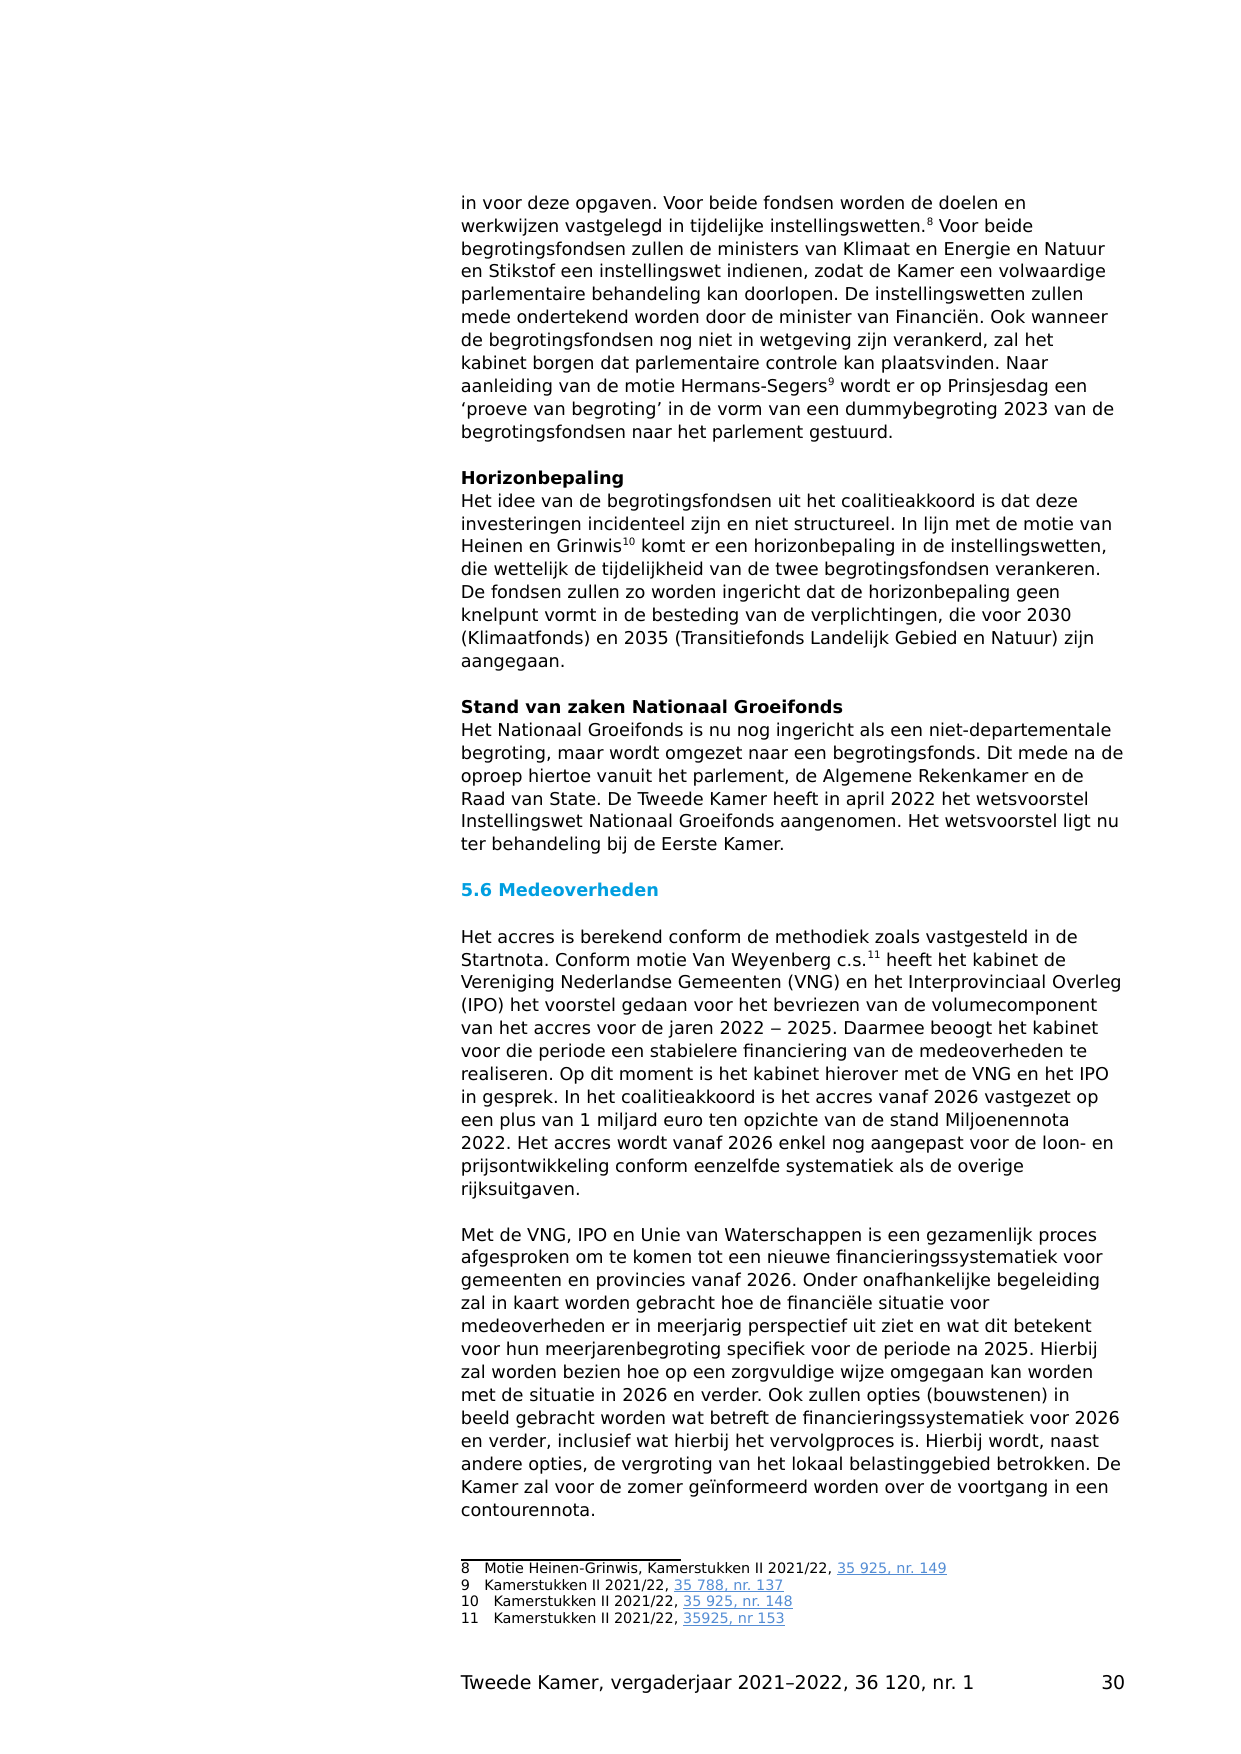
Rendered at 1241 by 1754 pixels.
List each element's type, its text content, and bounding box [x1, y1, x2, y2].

text __Kamerstukken II 2021/22, 35 788, nr. 137 [461, 1577, 1125, 1593]
text __Motie Heinen-Grinwis, Kamerstukken II 2021/22, 35 925, nr. 149 [461, 1560, 1125, 1577]
text Met de VNG, IPO en Unie van Waterschappen is een gezamenlijk proces afgesproken om te komen tot een nieuwe financieringssystematiek voor gemeenten en provincies vanaf 2026. Onder onafhankelijke begeleiding zal in kaart worden gebracht hoe de financiële situatie voor medeoverheden er in meerjarig perspectief uit ziet en wat dit betekent voor hun meerjarenbegroting specifiek voor de periode na 2025. Hierbij zal worden bezien hoe op een zorgvuldige wijze omgegaan kan worden met de situatie in 2026 en verder. Ook zullen opties (bouwstenen) in beeld gebracht worden wat betreft de financieringssystematiek voor 2026 en verder, inclusief wat hierbij het vervolgproces is. Hierbij wordt, naast andere opties, de vergroting van het lokaal belastinggebied betrokken. De Kamer zal voor de zomer geïnformeerd worden over de voortgang in een contourennota. [461, 1223, 1125, 1521]
text in voor deze opgaven. Voor beide fondsen worden de doelen en werkwijzen vastgelegd in tijdelijke instellingswetten. Voor beide begrotingsfondsen zullen de ministers van Klimaat en Energie en Natuur en Stikstof een instellingswet indienen, zodat de Kamer een volwaardige parlementaire behandeling kan doorlopen. De instellingswetten zullen mede ondertekend worden door de minister van Financiën. Ook wanneer de begrotingsfondsen nog niet in wetgeving zijn verankerd, zal het kabinet borgen dat parlementaire controle kan plaatsvinden. Naar aanleiding van de motie Hermans-Segers wordt er op Prinsjesdag een ‘proeve van begroting’ in de vorm van een dummybegroting 2023 van de begrotingsfondsen naar het parlement gestuurd. [461, 191, 1125, 443]
text Het accres is berekend conform de methodiek zoals vastgesteld in de Startnota. Conform motie Van Weyenberg c.s. heeft het kabinet de Vereniging Nederlandse Gemeenten (VNG) en het Interprovinciaal Overleg (IPO) het voorstel gedaan voor het bevriezen van de volumecomponent van het accres voor de jaren 2022 ‒ 2025. Daarmee beoogt het kabinet voor die periode een stabielere financiering van de medeoverheden te realiseren. Op dit moment is het kabinet hierover met de VNG en het IPO in gesprek. In het coalitieakkoord is het accres vanaf 2026 vastgezet op een plus van 1 miljard euro ten opzichte van de stand Miljoenennota 2022. Het accres wordt vanaf 2026 enkel nog aangepast voor de loon- en prijsontwikkeling conform eenzelfde systematiek als de overige rijksuitgaven. [461, 925, 1125, 1200]
text __Kamerstukken II 2021/22, 35925, nr 153 [461, 1610, 1125, 1627]
title 5.6 Medeoverheden [461, 878, 1125, 901]
text Stand van zaken Nationaal Groeifonds Het Nationaal Groeifonds is nu nog ingericht als een niet-departementale begroting, maar wordt omgezet naar een begrotingsfonds. Dit mede na de oproep hiertoe vanuit het parlement, de Algemene Rekenkamer en de Raad van State. De Tweede Kamer heeft in april 2022 het wetsvoorstel Instellingswet Nationaal Groeifonds aangenomen. Het wetsvoorstel ligt nu ter behandeling bij de Eerste Kamer. [461, 695, 1125, 855]
text __Kamerstukken II 2021/22, 35 925, nr. 148 [461, 1593, 1125, 1610]
text Horizonbepaling Het idee van de begrotingsfondsen uit het coalitieakkoord is dat deze investeringen incidenteel zijn en niet structureel. In lijn met de motie van Heinen en Grinwis komt er een horizonbepaling in de instellingswetten, die wettelijk de tijdelijkheid van de twee begrotingsfondsen verankeren. De fondsen zullen zo worden ingericht dat de horizonbepaling geen knelpunt vormt in de besteding van de verplichtingen, die voor 2030 (Klimaatfonds) en 2035 (Transitiefonds Landelijk Gebied en Natuur) zijn aangegaan. [461, 466, 1125, 672]
